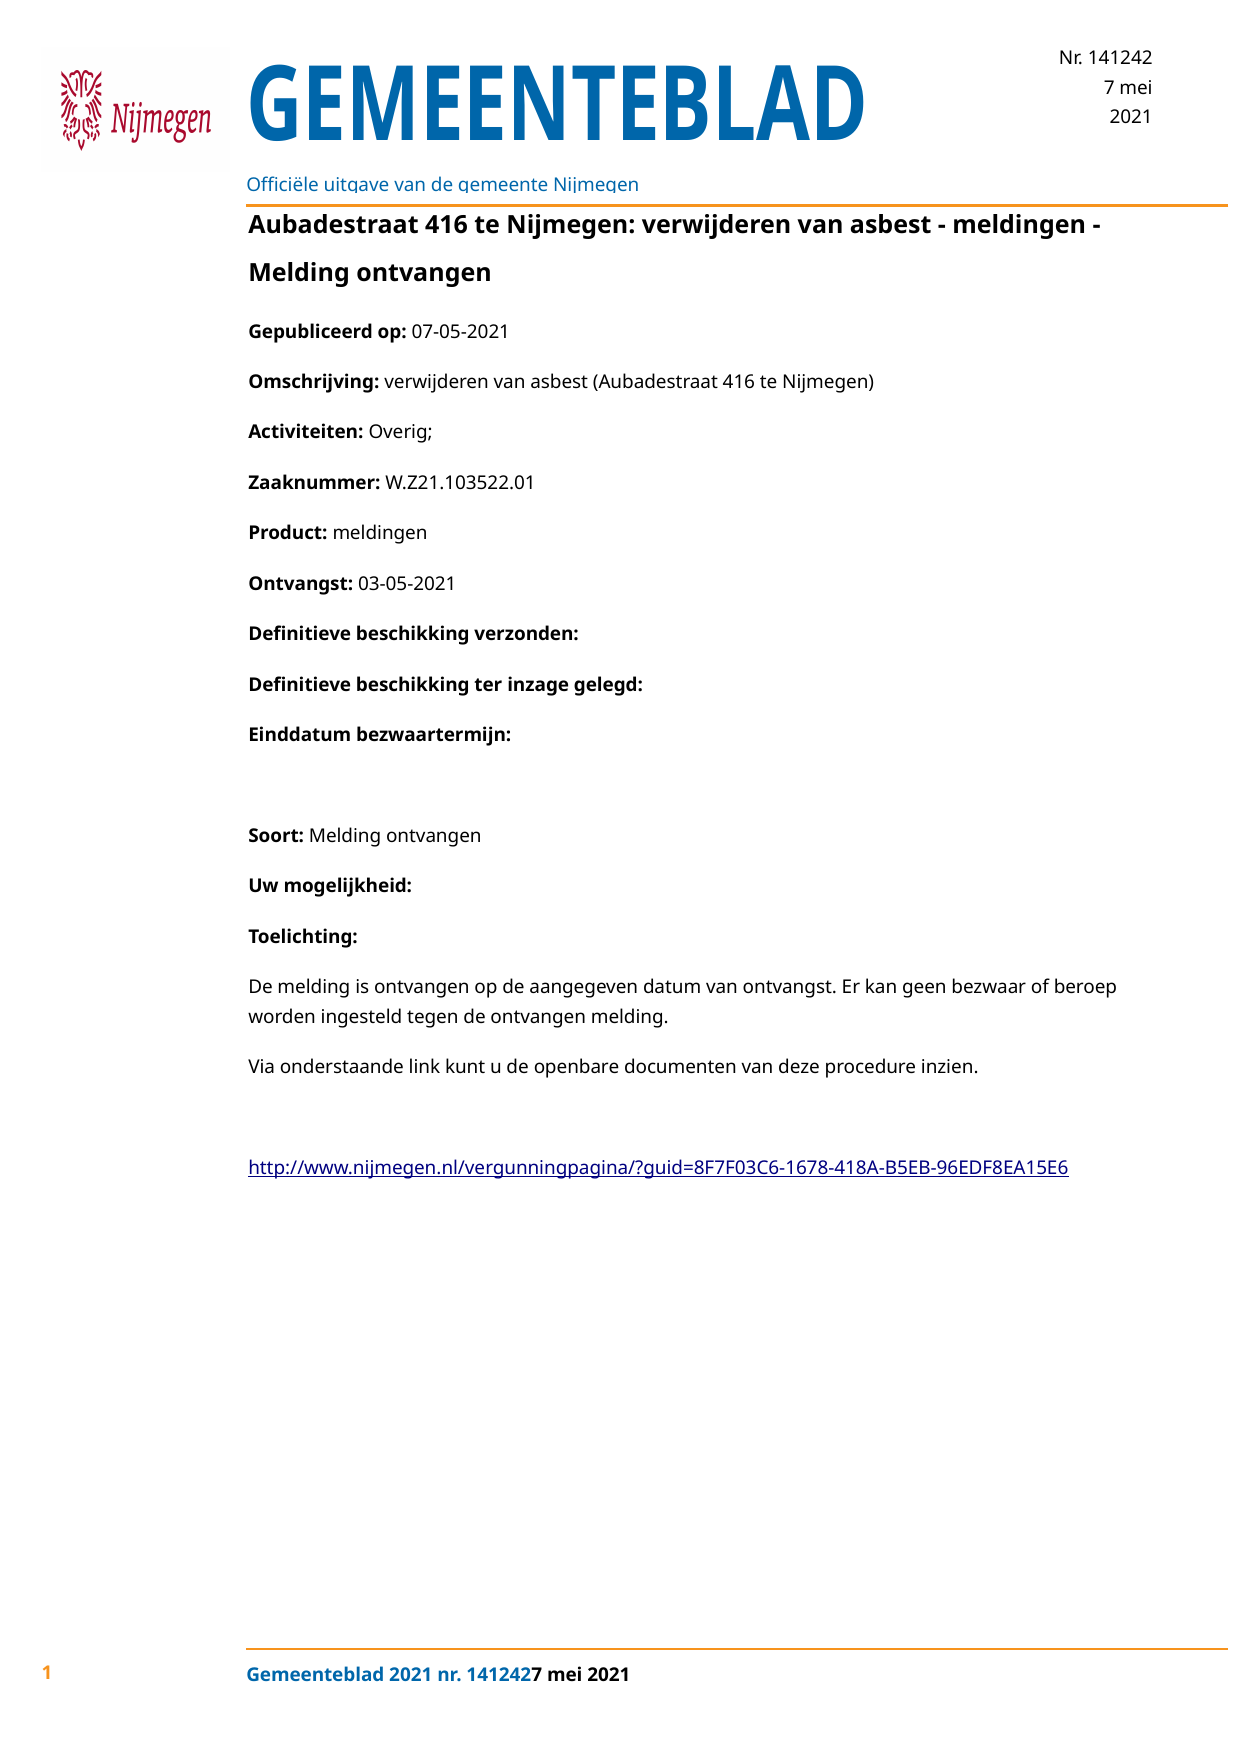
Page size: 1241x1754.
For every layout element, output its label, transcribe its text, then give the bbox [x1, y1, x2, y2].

text Definitieve beschikking ter inzage gelegd: [248, 671, 1152, 697]
text Einddatum bezwaartermijn: [248, 721, 1152, 747]
text Zaaknummer: W.Z21.103522.01 [248, 469, 1152, 495]
text Aubadestraat 416 te Nijmegen: verwijderen van asbest - meldingen - Melding ontvangen [248, 207, 1152, 288]
text De melding is ontvangen op de aangegeven datum van ontvangst. Er kan geen bezwaar of beroep worden ingesteld tegen de ontvangen melding. [248, 973, 1152, 1029]
text Toelichting: [248, 923, 1152, 949]
text Definitieve beschikking verzonden: [248, 620, 1152, 646]
text Uw mogelijkheid: [248, 872, 1152, 898]
text Omschrijving: verwijderen van asbest (Aubadestraat 416 te Nijmegen) [248, 368, 1152, 394]
text Ontvangst: 03-05-2021 [248, 570, 1152, 596]
text http://www.nijmegen.nl/vergunningpagina/?guid=8F7F03C6-1678-418A-B5EB-96EDF8EA15E6 [248, 1154, 1152, 1180]
picture [41, 47, 231, 172]
text Activiteiten: Overig; [248, 419, 1152, 444]
text Soort: Melding ontvangen [248, 822, 1152, 848]
text Via onderstaande link kunt u de openbare documenten van deze procedure inzien. [248, 1053, 1152, 1079]
text Product: meldingen [248, 519, 1152, 545]
text Gepubliceerd op: 07-05-2021 [248, 318, 1152, 344]
